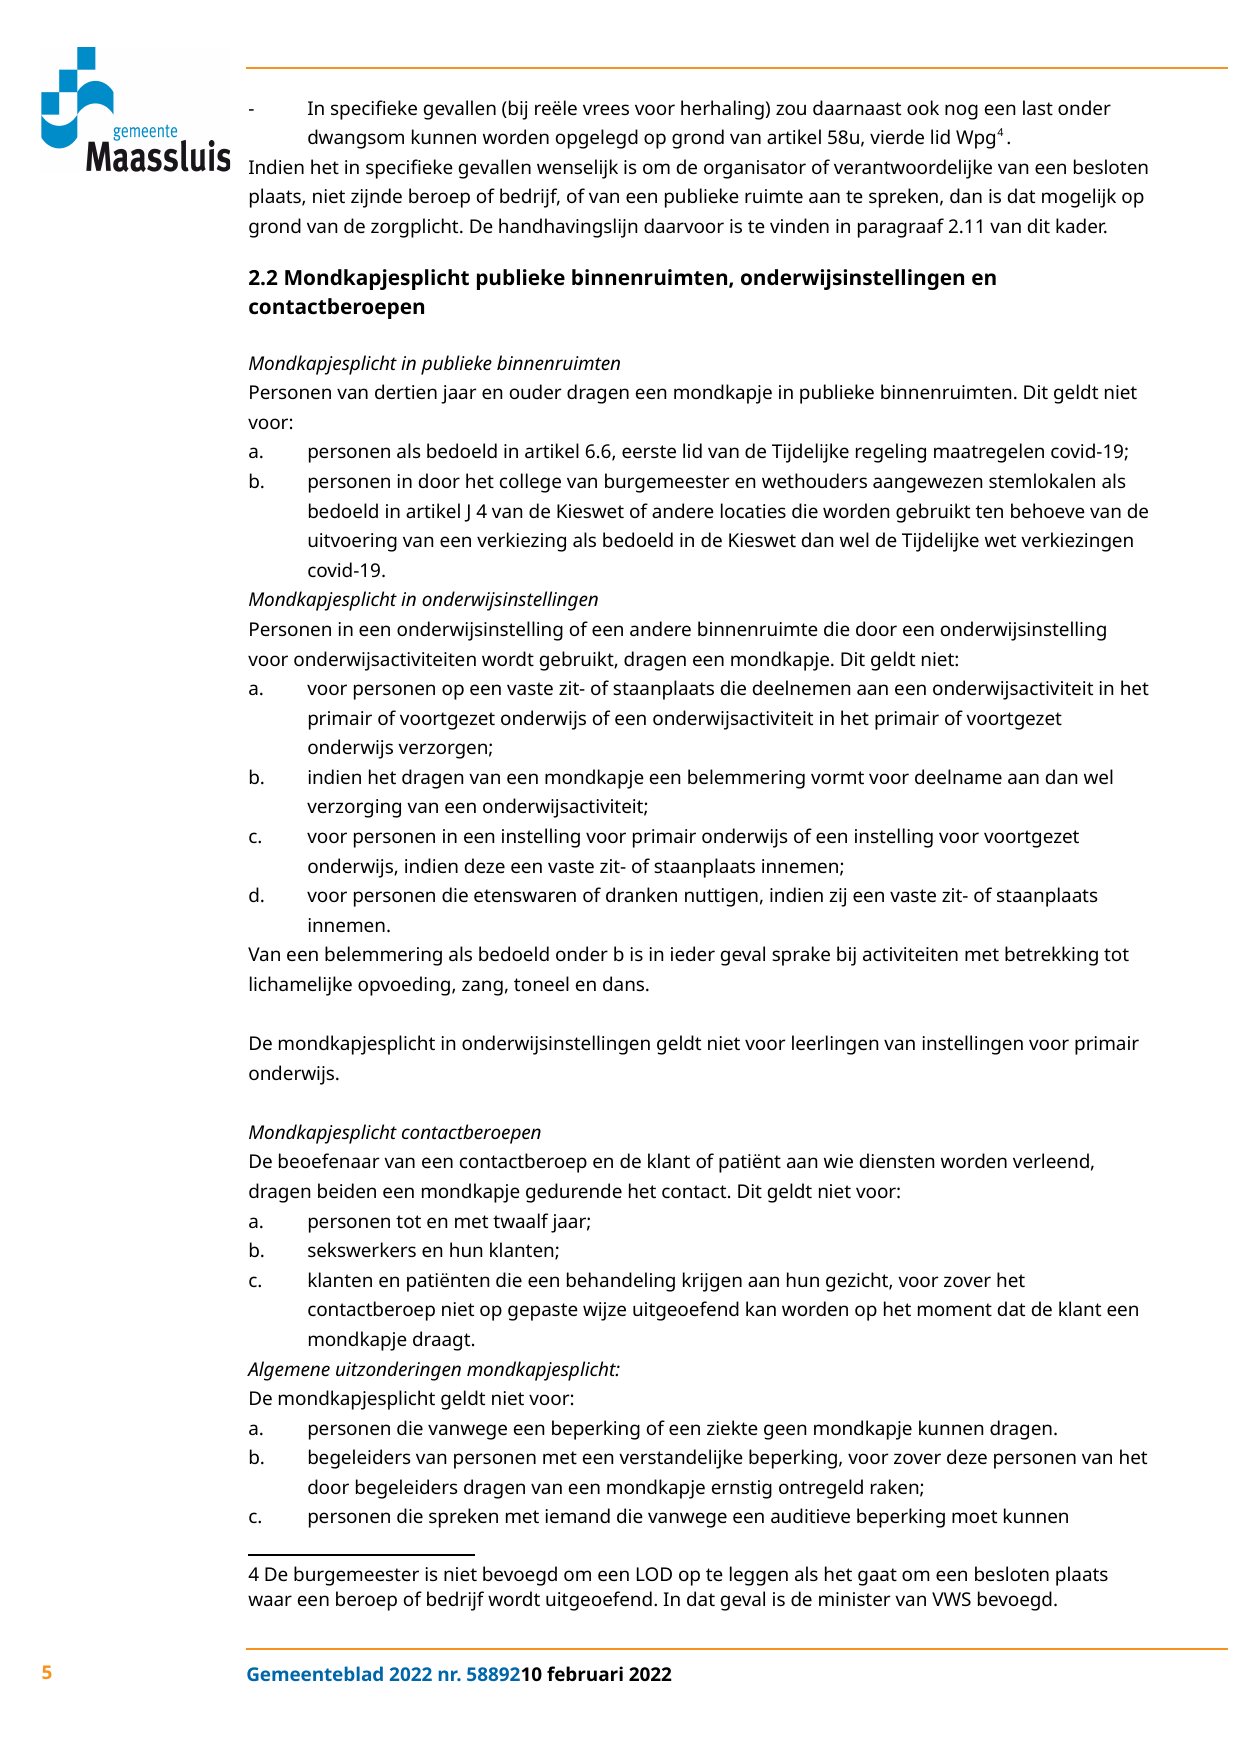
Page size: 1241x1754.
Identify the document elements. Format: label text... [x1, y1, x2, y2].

list voor personen in een instelling voor primair onderwijs of een instelling voor voortgezet onderwijs, indien deze een vaste zit- of staanplaats innemen; [248, 823, 1152, 879]
text Personen van dertien jaar en ouder dragen een mondkapje in publieke binnenruimten. Dit geldt niet voor: [248, 379, 1152, 435]
text 2.2 Mondkapjesplicht publieke binnenruimten, onderwijsinstellingen en contactberoepen [248, 263, 1152, 320]
picture [41, 47, 231, 172]
list personen die vanwege een beperking of een ziekte geen mondkapje kunnen dragen. [248, 1415, 1152, 1441]
text Mondkapjesplicht in onderwijsinstellingen [248, 587, 1152, 612]
text Mondkapjesplicht in publieke binnenruimten [248, 350, 1152, 376]
list voor personen op een vaste zit- of staanplaats die deelnemen aan een onderwijsactiviteit in het primair of voortgezet onderwijs of een onderwijsactiviteit in het primair of voortgezet onderwijs verzorgen; [248, 675, 1152, 760]
text De mondkapjesplicht geldt niet voor: [248, 1385, 1152, 1411]
list De burgemeester is niet bevoegd om een LOD op te leggen als het gaat om een besloten plaats waar een beroep of bedrijf wordt uitgeoefend. In dat geval is de minister van VWS bevoegd. [248, 1561, 1152, 1612]
list personen die spreken met iemand die vanwege een auditieve beperking moet kunnen [248, 1504, 1152, 1529]
text De mondkapjesplicht in onderwijsinstellingen geldt niet voor leerlingen van instellingen voor primair onderwijs. [248, 1030, 1152, 1086]
list begeleiders van personen met een verstandelijke beperking, voor zover deze personen van het door begeleiders dragen van een mondkapje ernstig ontregeld raken; [248, 1444, 1152, 1500]
list indien het dragen van een mondkapje een belemmering vormt voor deelname aan dan wel verzorging van een onderwijsactiviteit; [248, 764, 1152, 819]
list personen in door het college van burgemeester en wethouders aangewezen stemlokalen als bedoeld in artikel J 4 van de Kieswet of andere locaties die worden gebruikt ten behoeve van de uitvoering van een verkiezing als bedoeld in de Kieswet dan wel de Tijdelijke wet verkiezingen covid-19. [248, 468, 1152, 583]
text Indien het in specifieke gevallen wenselijk is om de organisator of verantwoordelijke van een besloten plaats, niet zijnde beroep of bedrijf, of van een publieke ruimte aan te spreken, dan is dat mogelijk op grond van de zorgplicht. De handhavingslijn daarvoor is te vinden in paragraaf 2.11 van dit kader. [248, 154, 1152, 239]
list voor personen die etenswaren of dranken nuttigen, indien zij een vaste zit- of staanplaats innemen. [248, 882, 1152, 938]
text Algemene uitzonderingen mondkapjesplicht: [248, 1356, 1152, 1382]
text Mondkapjesplicht contactberoepen [248, 1119, 1152, 1145]
list In specifieke gevallen (bij reële vrees voor herhaling) zou daarnaast ook nog een last onder dwangsom kunnen worden opgelegd op grond van artikel 58u, vierde lid Wpg. [248, 95, 1152, 150]
list personen als bedoeld in artikel 6.6, eerste lid van de Tijdelijke regeling maatregelen covid-19; [248, 439, 1152, 464]
list klanten en patiënten die een behandeling krijgen aan hun gezicht, voor zover het contactberoep niet op gepaste wijze uitgeoefend kan worden op het moment dat de klant een mondkapje draagt. [248, 1267, 1152, 1352]
text Personen in een onderwijsinstelling of een andere binnenruimte die door een onderwijsinstelling voor onderwijsactiviteiten wordt gebruikt, dragen een mondkapje. Dit geldt niet: [248, 616, 1152, 672]
text De beoefenaar van een contactberoep en de klant of patiënt aan wie diensten worden verleend, dragen beiden een mondkapje gedurende het contact. Dit geldt niet voor: [248, 1149, 1152, 1204]
list sekswerkers en hun klanten; [248, 1237, 1152, 1263]
picture [41, 47, 77, 92]
list personen tot en met twaalf jaar; [248, 1208, 1152, 1234]
text Van een belemmering als bedoeld onder b is in ieder geval sprake bij activiteiten met betrekking tot lichamelijke opvoeding, zang, toneel en dans. [248, 942, 1152, 997]
